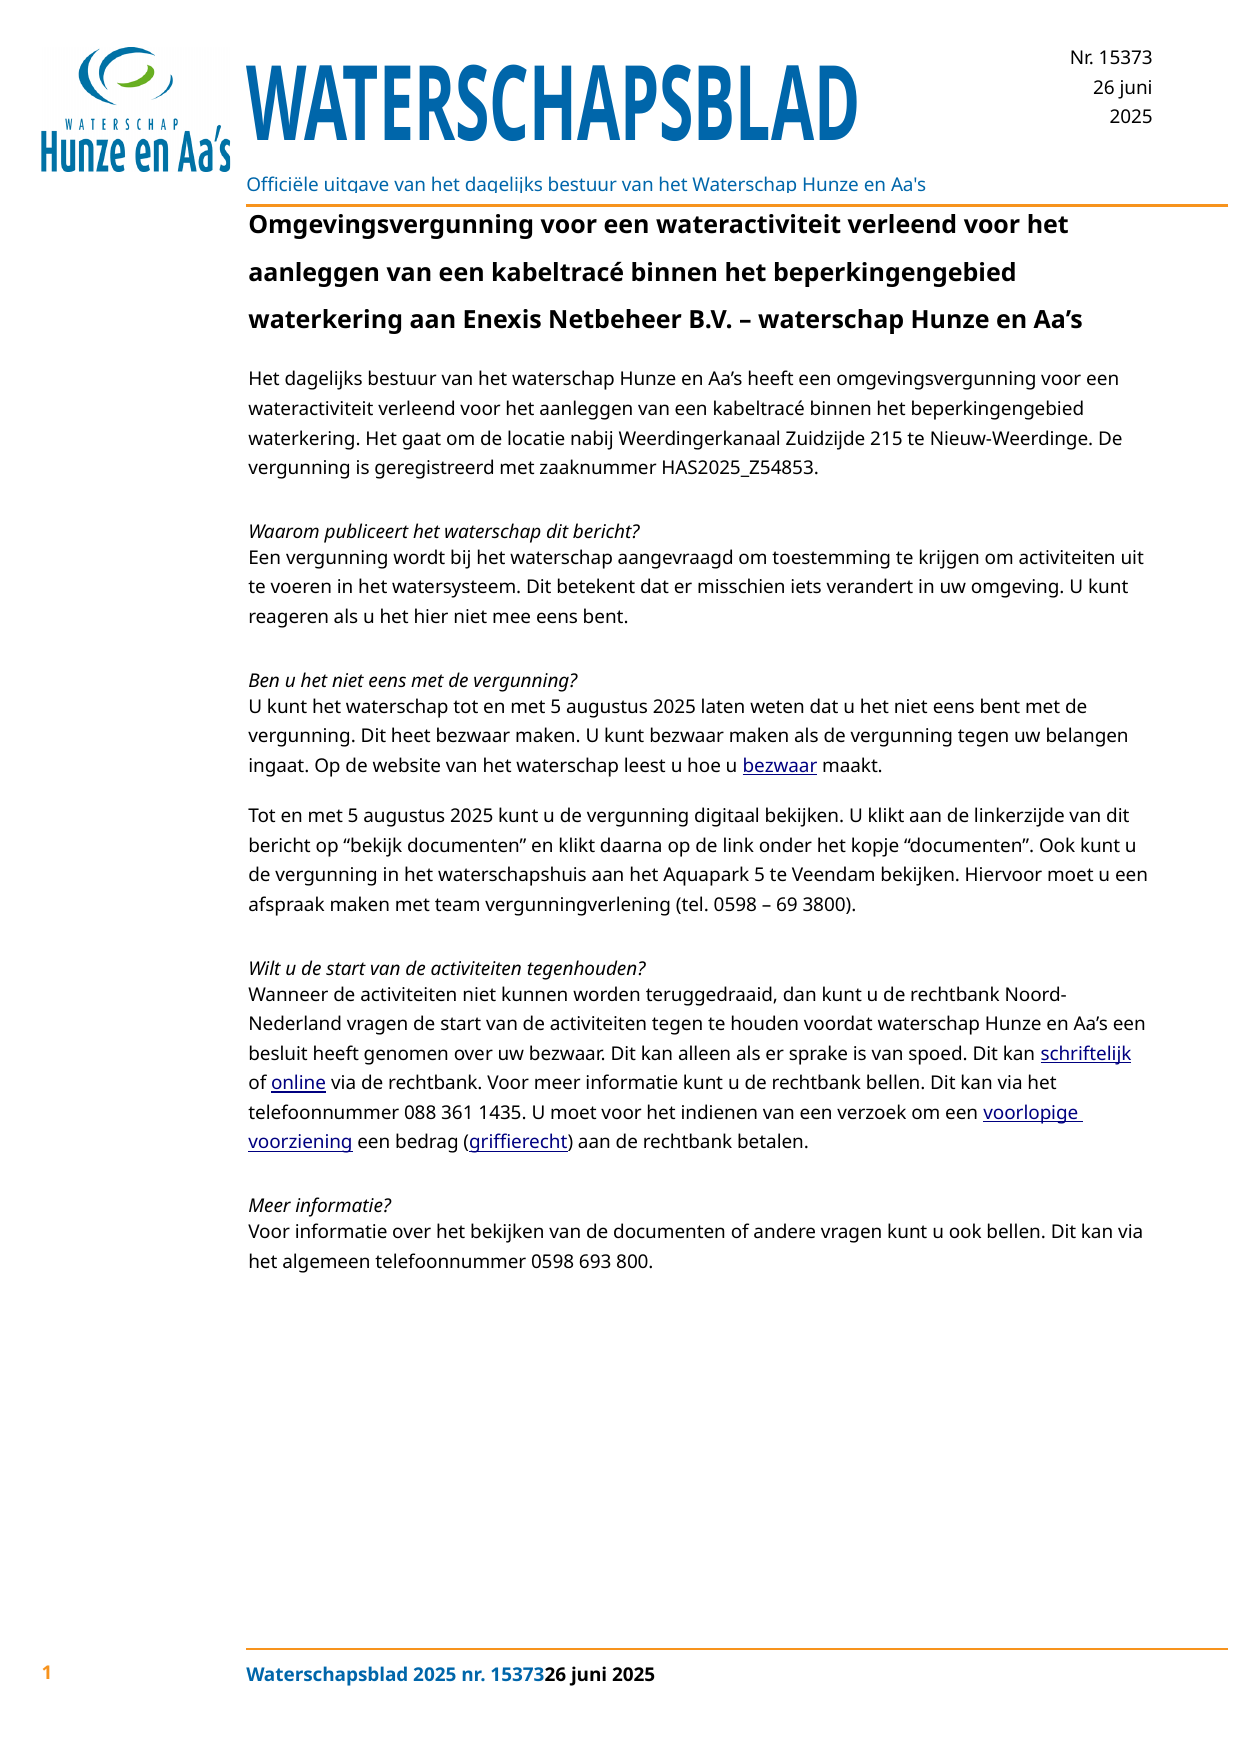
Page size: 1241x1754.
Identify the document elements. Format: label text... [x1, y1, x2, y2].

text Een vergunning wordt bij het waterschap aangevraagd om toestemming te krijgen om activiteiten uit te voeren in het watersysteem. Dit betekent dat er misschien iets verandert in uw omgeving. U kunt reageren als u het hier niet mee eens bent. [248, 544, 1152, 629]
text U kunt het waterschap tot en met 5 augustus 2025 laten weten dat u het niet eens bent met de vergunning. Dit heet bezwaar maken. U kunt bezwaar maken als de vergunning tegen uw belangen ingaat. Op de website van het waterschap leest u hoe u bezwaar maakt. [248, 693, 1152, 778]
text Het dagelijks bestuur van het waterschap Hunze en Aa’s heeft een omgevingsvergunning voor een wateractiviteit verleend voor het aanleggen van een kabeltracé binnen het beperkingengebied waterkering. Het gaat om de locatie nabij Weerdingerkanaal Zuidzijde 215 te Nieuw-Weerdinge. De vergunning is geregistreerd met zaaknummer HAS2025_Z54853. [248, 366, 1152, 480]
text Wilt u de start van de activiteiten tegenhouden? [248, 955, 1152, 981]
picture [41, 47, 231, 172]
text Waarom publiceert het waterschap dit bericht? [248, 518, 1152, 544]
picture [47, 154, 51, 172]
picture [226, 145, 231, 156]
text Tot en met 5 augustus 2025 kunt u de vergunning digitaal bekijken. U klikt aan de linkerzijde van dit bericht op “bekijk documenten” en klikt daarna op de link onder het kopje “documenten”. Ook kunt u de vergunning in het waterschapshuis aan het Aquapark 5 te Veendam bekijken. Hiervoor moet u een afspraak maken met team vergunningverlening (tel. 0598 – 69 3800). [248, 802, 1152, 917]
text Meer informatie? [248, 1193, 1152, 1218]
text Wanneer de activiteiten niet kunnen worden teruggedraaid, dan kunt u de rechtbank Noord-Nederland vragen de start van de activiteiten tegen te houden voordat waterschap Hunze en Aa’s een besluit heeft genomen over uw bezwaar. Dit kan alleen als er sprake is van spoed. Dit kan schriftelijk of online via de rechtbank. Voor meer informatie kunt u de rechtbank bellen. Dit kan via het telefoonnummer 088 361 1435. U moet voor het indienen van een verzoek om een voorlopige voorziening een bedrag (griffierecht) aan de rechtbank betalen. [248, 981, 1152, 1154]
text Voor informatie over het bekijken van de documenten of andere vragen kunt u ook bellen. Dit kan via het algemeen telefoonnummer 0598 693 800. [248, 1218, 1152, 1274]
picture [183, 163, 191, 172]
text Ben u het niet eens met de vergunning? [248, 667, 1152, 693]
text Omgevingsvergunning voor een wateractiviteit verleend voor het aanleggen van een kabeltracé binnen het beperkingengebied waterkering aan Enexis Netbeheer B.V. – waterschap Hunze en Aa’s [248, 207, 1152, 336]
